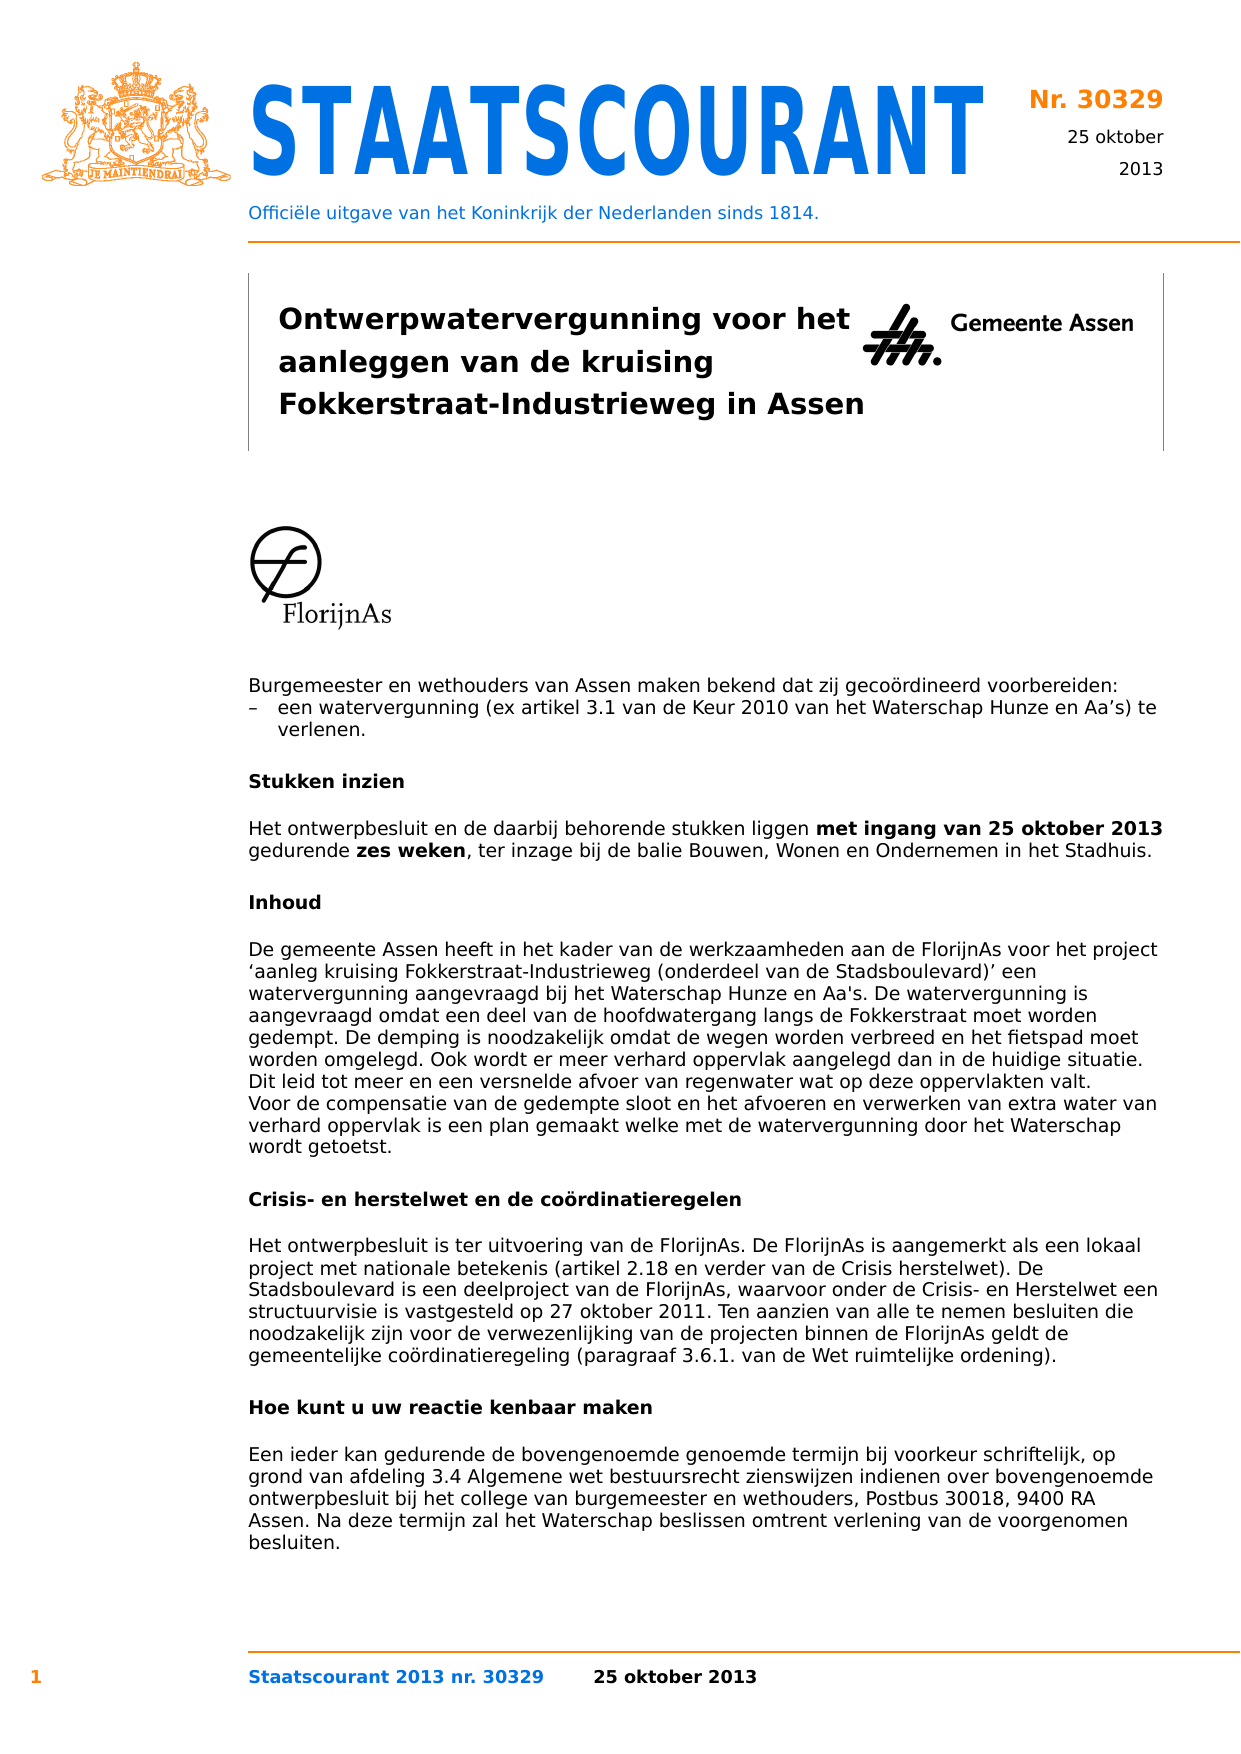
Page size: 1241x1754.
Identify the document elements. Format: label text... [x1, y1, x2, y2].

table_cell 25 oktober [998, 121, 1240, 153]
subtitle Ontwerpwatervergunning voor het aanleggen van de kruising Fokkerstraat-Industrieweg in Assen [249, 273, 1163, 451]
picture [861, 302, 1134, 368]
subtitle Stukken inzien [248, 771, 1163, 793]
table_header [25, 62, 248, 241]
table_header Nr. 30329 [998, 62, 1240, 121]
subtitle Crisis- en herstelwet en de coördinatieregelen [248, 1188, 1163, 1210]
text – een watervergunning (ex artikel 3.1 van de Keur 2010 van het Waterschap Hunze en Aa’s) te verlenen. [248, 697, 1163, 741]
text Het ontwerpbesluit en de daarbij behorende stukken liggen met ingang van 25 oktober 2013 gedurende zes weken, ter inzage bij de balie Bouwen, Wonen en Ondernemen in het Stadhuis. [248, 818, 1163, 862]
table_cell Officiële uitgave van het Koninkrijk der Nederlanden sinds 1814. [248, 203, 1240, 241]
picture [41, 62, 231, 186]
subtitle Hoe kunt u uw reactie kenbaar maken [248, 1397, 1163, 1419]
picture [248, 524, 396, 631]
text Het ontwerpbesluit is ter uitvoering van de FlorijnAs. De FlorijnAs is aangemerkt als een lokaal project met nationale betekenis (artikel 2.18 en verder van de Crisis herstelwet). De Stadsboulevard is een deelproject van de FlorijnAs, waarvoor onder de Crisis- en Herstelwet een structuurvisie is vastgesteld op 27 oktober 2011. Ten aanzien van alle te nemen besluiten die noodzakelijk zijn voor de verwezenlijking van de projecten binnen de FlorijnAs geldt de gemeentelijke coördinatieregeling (paragraaf 3.6.1. van de Wet ruimtelijke ordening). [248, 1235, 1163, 1367]
text De gemeente Assen heeft in het kader van de werkzaamheden aan de FlorijnAs voor het project ‘aanleg kruising Fokkerstraat-Industrieweg (onderdeel van de Stadsboulevard)’ een watervergunning aangevraagd bij het Waterschap Hunze en Aa's. De watervergunning is aangevraagd omdat een deel van de hoofdwatergang langs de Fokkerstraat moet worden gedempt. De demping is noodzakelijk omdat de wegen worden verbreed en het fietspad moet worden omgelegd. Ook wordt er meer verhard oppervlak aangelegd dan in de huidige situatie. Dit leid tot meer en een versnelde afvoer van regenwater wat op deze oppervlakten valt. [248, 939, 1163, 1092]
text Burgemeester en wethouders van Assen maken bekend dat zij gecoördineerd voorbereiden: [248, 675, 1163, 697]
table_header STAATSCOURANT [248, 62, 998, 203]
subtitle Inhoud [248, 892, 1163, 914]
text Een ieder kan gedurende de bovengenoemde genoemde termijn bij voorkeur schriftelijk, op grond van afdeling 3.4 Algemene wet bestuursrecht zienswijzen indienen over bovengenoemde ontwerpbesluit bij het college van burgemeester en wethouders, Postbus 30018, 9400 RA Assen. Na deze termijn zal het Waterschap beslissen omtrent verlening van de voorgenomen besluiten. [248, 1444, 1163, 1554]
table_cell 2013 [998, 153, 1240, 203]
text Voor de compensatie van de gedempte sloot en het afvoeren en verwerken van extra water van verhard oppervlak is een plan gemaakt welke met de watervergunning door het Waterschap wordt getoetst. [248, 1092, 1163, 1158]
